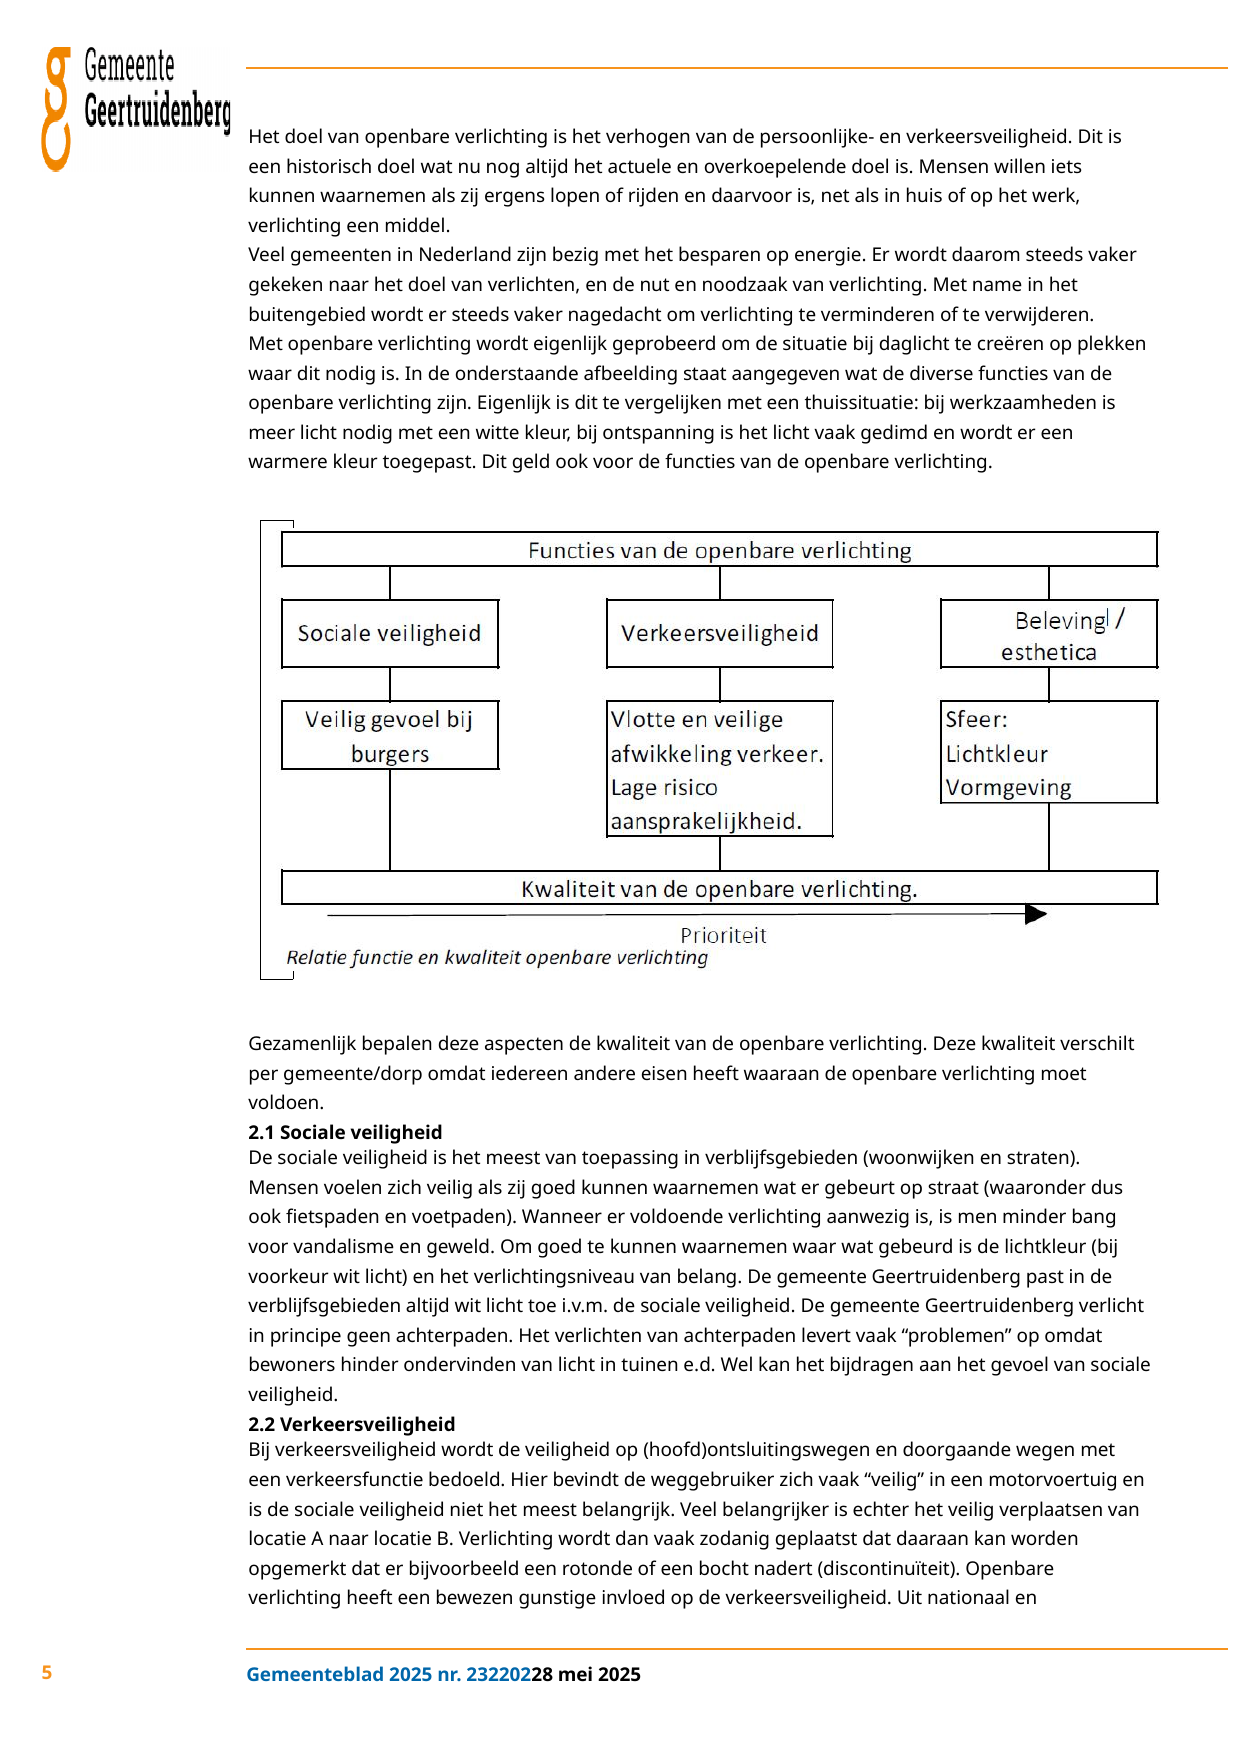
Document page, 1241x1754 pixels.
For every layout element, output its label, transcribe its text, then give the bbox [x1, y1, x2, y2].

text Gezamenlijk bepalen deze aspecten de kwaliteit van de openbare verlichting. Deze kwaliteit verschilt per gemeente/dorp omdat iedereen andere eisen heeft waaraan de openbare verlichting moet voldoen. [248, 1030, 1152, 1115]
text Het doel van openbare verlichting is het verhogen van de persoonlijke- en verkeersveiligheid. Dit is een historisch doel wat nu nog altijd het actuele en overkoepelende doel is. Mensen willen iets kunnen waarnemen als zij ergens lopen of rijden en daarvoor is, net als in huis of op het werk, verlichting een middel. [248, 123, 1152, 238]
text 2.2 Verkeersveiligheid [248, 1411, 1152, 1437]
text Met openbare verlichting wordt eigenlijk geprobeerd om de situatie bij daglicht te creëren op plekken waar dit nodig is. In de onderstaande afbeelding staat aangegeven wat de diverse functies van de openbare verlichting zijn. Eigenlijk is dit te vergelijken met een thuissituatie: bij werkzaamheden is meer licht nodig met een witte kleur, bij ontspanning is het licht vaak gedimd en wordt er een warmere kleur toegepast. Dit geld ook voor de functies van de openbare verlichting. [248, 330, 1152, 474]
picture [268, 528, 1173, 971]
text Bij verkeersveiligheid wordt de veiligheid op (hoofd)ontsluitingswegen en doorgaande wegen met een verkeersfunctie bedoeld. Hier bevindt de weggebruiker zich vaak “veilig” in een motorvoertuig en is de sociale veiligheid niet het meest belangrijk. Veel belangrijker is echter het veilig verplaatsen van locatie A naar locatie B. Verlichting wordt dan vaak zodanig geplaatst dat daaraan kan worden opgemerkt dat er bijvoorbeeld een rotonde of een bocht nadert (discontinuïteit). Openbare verlichting heeft een bewezen gunstige invloed op de verkeersveiligheid. Uit nationaal en [248, 1437, 1152, 1610]
text 2.1 Sociale veiligheid [248, 1119, 1152, 1144]
text Veel gemeenten in Nederland zijn bezig met het besparen op energie. Er wordt daarom steeds vaker gekeken naar het doel van verlichten, en de nut en noodzaak van verlichting. Met name in het buitengebied wordt er steeds vaker nagedacht om verlichting te verminderen of te verwijderen. [248, 242, 1152, 326]
picture [41, 47, 231, 172]
text De sociale veiligheid is het meest van toepassing in verblijfsgebieden (woonwijken en straten). Mensen voelen zich veilig als zij goed kunnen waarnemen wat er gebeurt op straat (waaronder dus ook fietspaden en voetpaden). Wanneer er voldoende verlichting aanwezig is, is men minder bang voor vandalisme en geweld. Om goed te kunnen waarnemen waar wat gebeurd is de lichtkleur (bij voorkeur wit licht) en het verlichtingsniveau van belang. De gemeente Geertruidenberg past in de verblijfsgebieden altijd wit licht toe i.v.m. de sociale veiligheid. De gemeente Geertruidenberg verlicht in principe geen achterpaden. Het verlichten van achterpaden levert vaak “problemen” op omdat bewoners hinder ondervinden van licht in tuinen e.d. Wel kan het bijdragen aan het gevoel van sociale veiligheid. [248, 1144, 1152, 1407]
